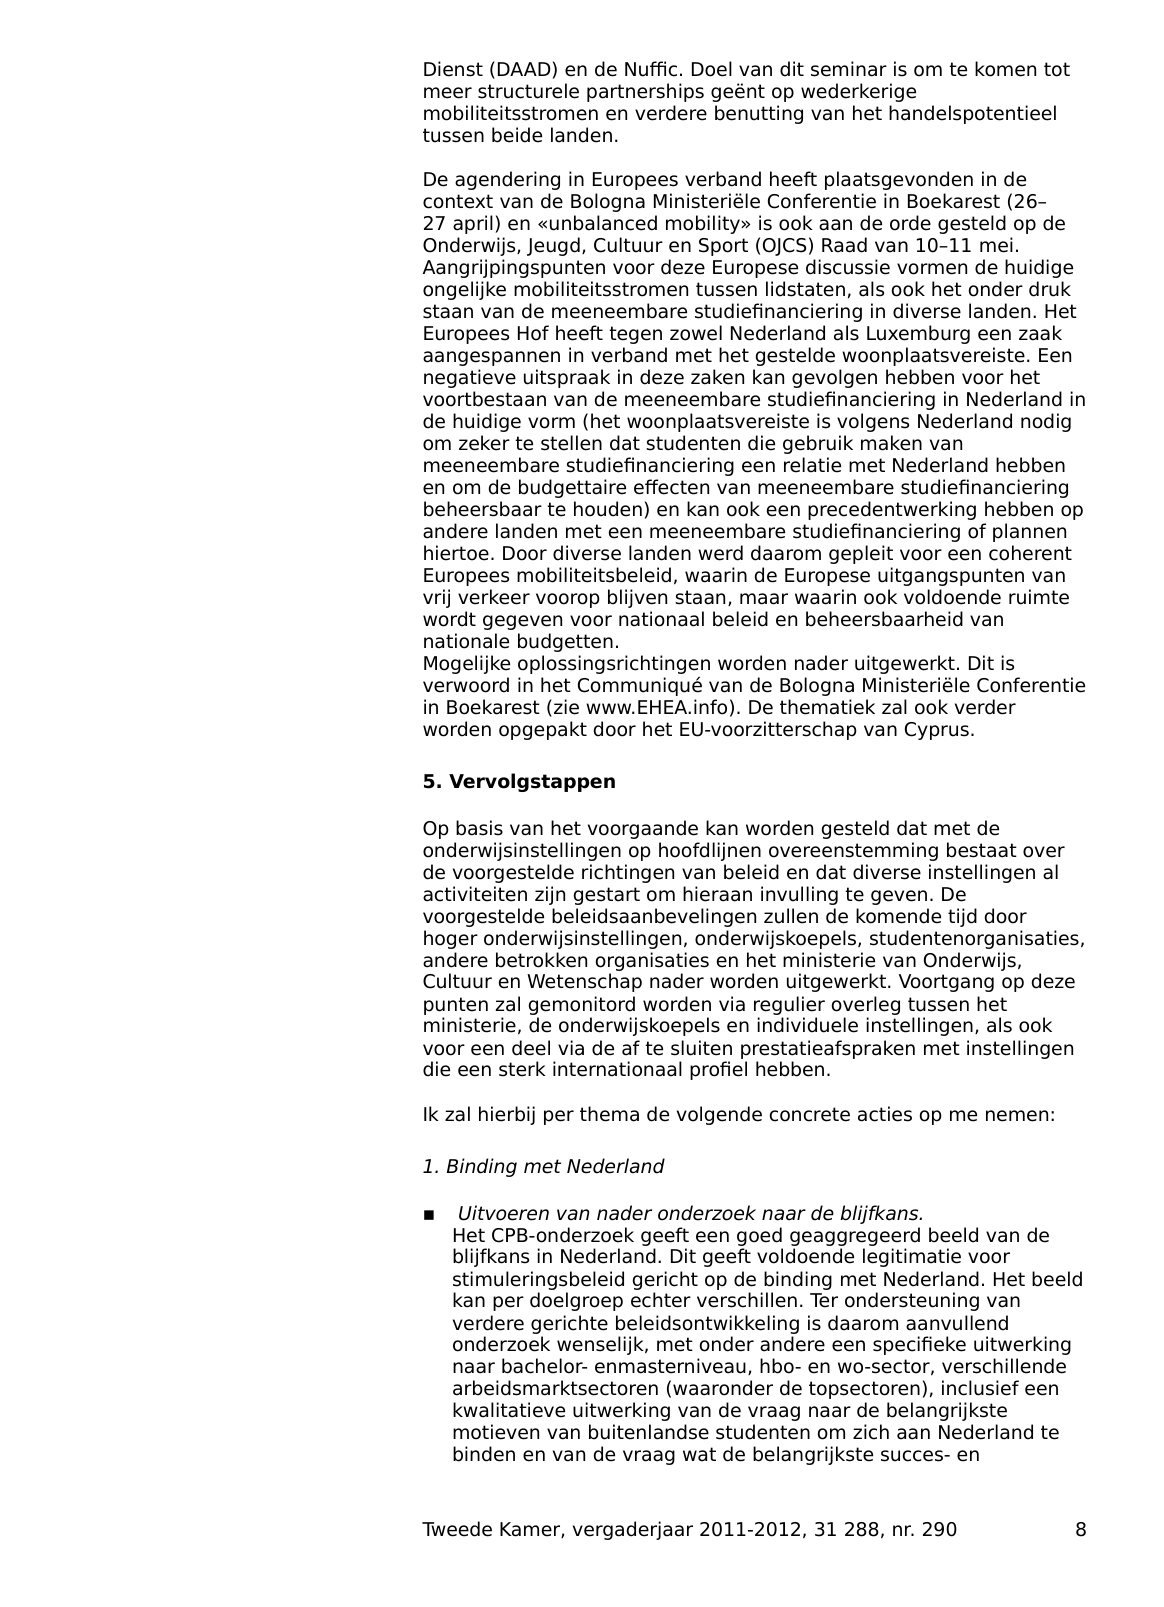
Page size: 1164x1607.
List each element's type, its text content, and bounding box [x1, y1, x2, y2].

text Ik zal hierbij per thema de volgende concrete acties op me nemen: [422, 1103, 1087, 1126]
text Mogelijke oplossingsrichtingen worden nader uitgewerkt. Dit is verwoord in het Communiqué van de Bologna Ministeriële Conferentie in Boekarest (zie www.EHEA.info). De thematiek zal ook verder worden opgepakt door het EU-voorzitterschap van Cyprus. [422, 653, 1087, 741]
subtitle 5. Vervolgstappen [422, 771, 1087, 793]
subtitle 1. Binding met Nederland [422, 1156, 1087, 1177]
text Op basis van het voorgaande kan worden gesteld dat met de onderwijsinstellingen op hoofdlijnen overeenstemming bestaat over de voorgestelde richtingen van beleid en dat diverse instellingen al activiteiten zijn gestart om hieraan invulling te geven. De voorgestelde beleidsaanbevelingen zullen de komende tijd door hoger onderwijsinstellingen, onderwijskoepels, studentenorganisaties, andere betrokken organisaties en het ministerie van Onderwijs, Cultuur en Wetenschap nader worden uitgewerkt. Voortgang op deze punten zal gemonitord worden via regulier overleg tussen het ministerie, de onderwijskoepels en individuele instellingen, als ook voor een deel via de af te sluiten prestatieafspraken met instellingen die een sterk internationaal profiel hebben. [422, 818, 1087, 1081]
text ▪ Uitvoeren van nader onderzoek naar de blijfkans. [422, 1202, 1087, 1224]
text Dienst (DAAD) en de Nuffic. Doel van dit seminar is om te komen tot meer structurele partnerships geënt op wederkerige mobiliteitsstromen en verdere benutting van het handelspotentieel tussen beide landen. [422, 59, 1087, 147]
text De agendering in Europees verband heeft plaatsgevonden in de context van de Bologna Ministeriële Conferentie in Boekarest (26–27 april) en «unbalanced mobility» is ook aan de orde gesteld op de Onderwijs, Jeugd, Cultuur en Sport (OJCS) Raad van 10–11 mei. Aangrijpingspunten voor deze Europese discussie vormen de huidige ongelijke mobiliteitsstromen tussen lidstaten, als ook het onder druk staan van de meeneembare studiefinanciering in diverse landen. Het Europees Hof heeft tegen zowel Nederland als Luxemburg een zaak aangespannen in verband met het gestelde woonplaatsvereiste. Een negatieve uitspraak in deze zaken kan gevolgen hebben voor het voortbestaan van de meeneembare studiefinanciering in Nederland in de huidige vorm (het woonplaatsvereiste is volgens Nederland nodig om zeker te stellen dat studenten die gebruik maken van meeneembare studiefinanciering een relatie met Nederland hebben en om de budgettaire effecten van meeneembare studiefinanciering beheersbaar te houden) en kan ook een precedentwerking hebben op andere landen met een meeneembare studiefinanciering of plannen hiertoe. Door diverse landen werd daarom gepleit voor een coherent Europees mobiliteitsbeleid, waarin de Europese uitgangspunten van vrij verkeer voorop blijven staan, maar waarin ook voldoende ruimte wordt gegeven voor nationaal beleid en beheersbaarheid van nationale budgetten. [422, 169, 1087, 653]
text Het CPB-onderzoek geeft een goed geaggregeerd beeld van de blijfkans in Nederland. Dit geeft voldoende legitimatie voor stimuleringsbeleid gericht op de binding met Nederland. Het beeld kan per doelgroep echter verschillen. Ter ondersteuning van verdere gerichte beleidsontwikkeling is daarom aanvullend onderzoek wenselijk, met onder andere een specifieke uitwerking naar bachelor- enmasterniveau, hbo- en wo-sector, verschillende arbeidsmarktsectoren (waaronder de topsectoren), inclusief een kwalitatieve uitwerking van de vraag naar de belangrijkste motieven van buitenlandse studenten om zich aan Nederland te binden en van de vraag wat de belangrijkste succes- en [452, 1224, 1087, 1466]
